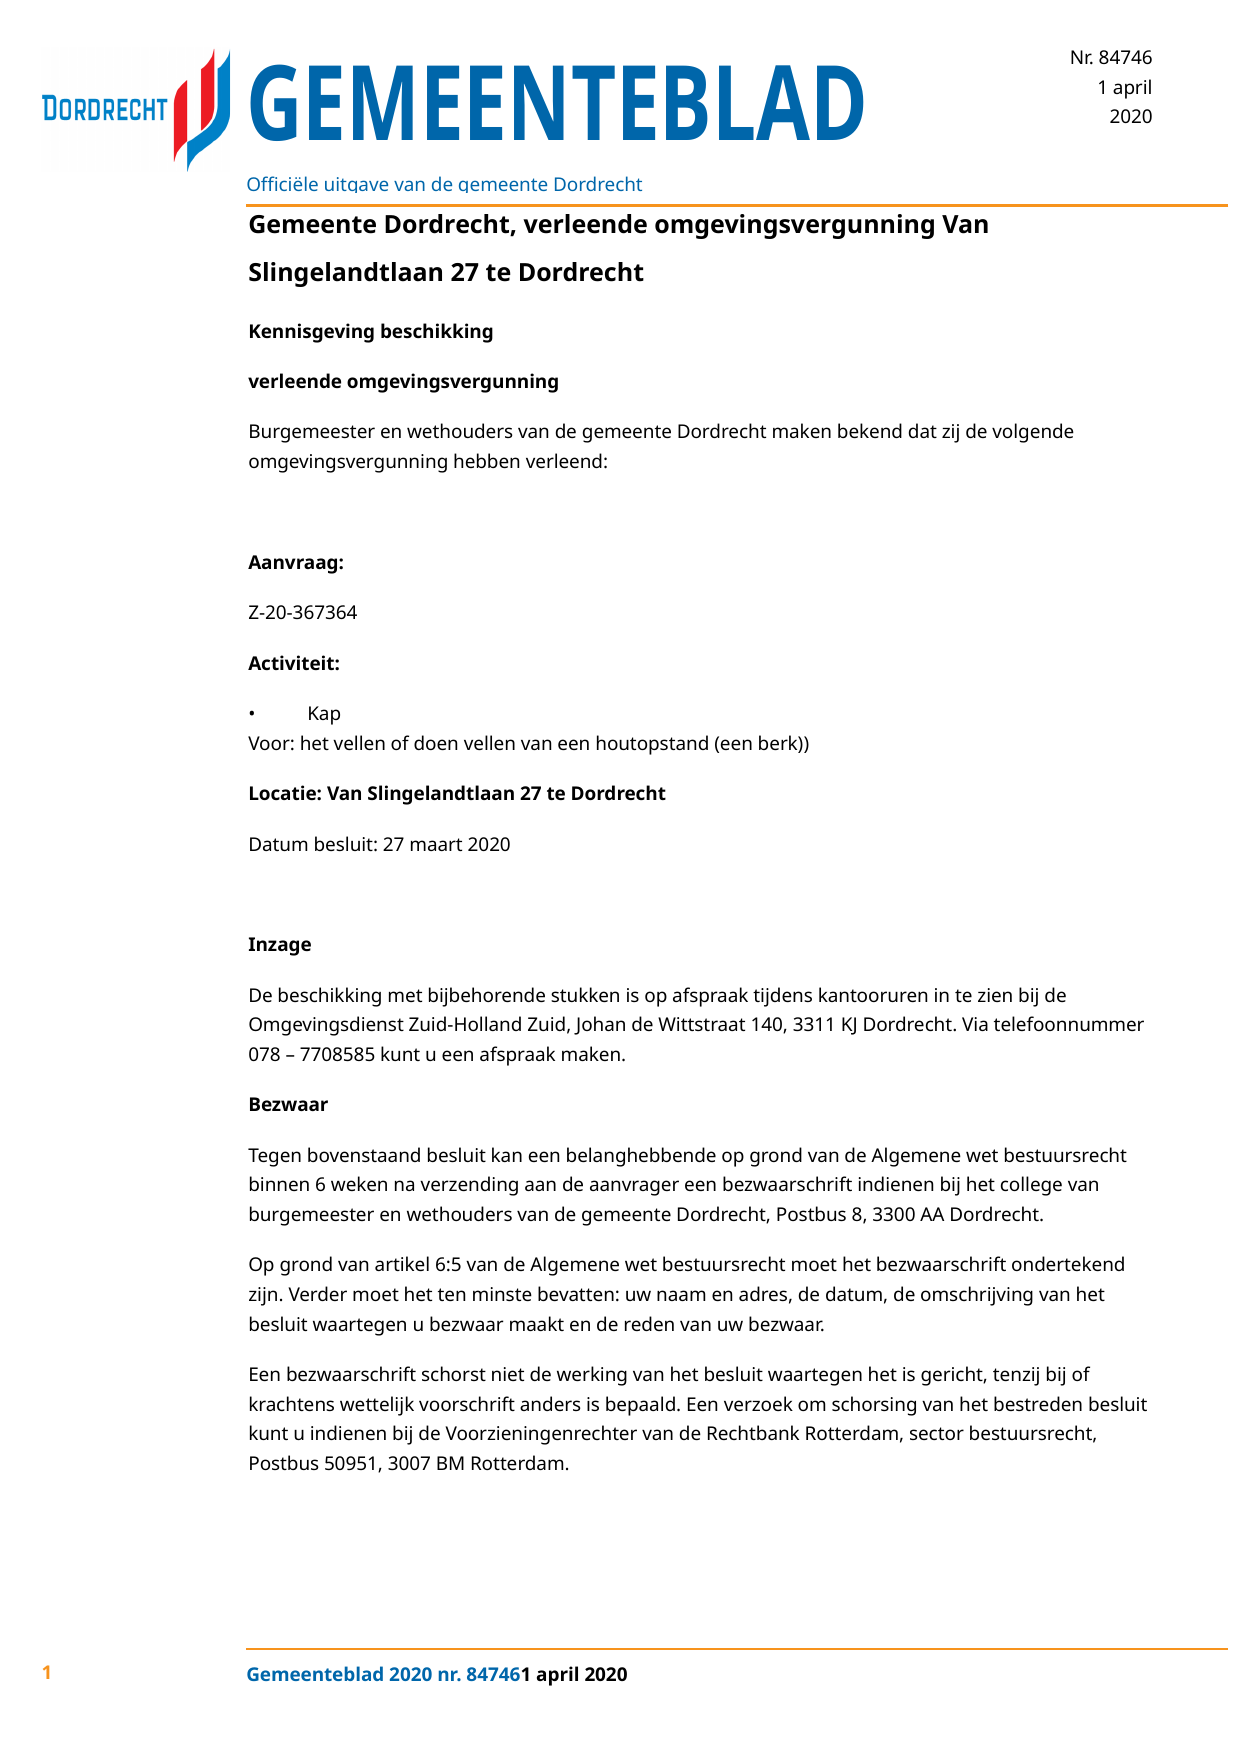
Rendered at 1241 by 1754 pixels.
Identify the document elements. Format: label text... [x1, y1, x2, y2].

text Z-20-367364 [248, 599, 1152, 625]
text Locatie: Van Slingelandtlaan 27 te Dordrecht [248, 780, 1152, 806]
text Aanvraag: [248, 549, 1152, 575]
text Activiteit: [248, 650, 1152, 676]
text Bezwaar [248, 1092, 1152, 1117]
text Gemeente Dordrecht, verleende omgevingsvergunning Van Slingelandtlaan 27 te Dordrecht [248, 207, 1152, 288]
text Inzage [248, 932, 1152, 957]
text Burgemeester en wethouders van de gemeente Dordrecht maken bekend dat zij de volgende omgevingsvergunning hebben verleend: [248, 419, 1152, 474]
text De beschikking met bijbehorende stukken is op afspraak tijdens kantooruren in te zien bij de Omgevingsdienst Zuid-Holland Zuid, Johan de Wittstraat 140, 3311 KJ Dordrecht. Via telefoonnummer 078 – 7708585 kunt u een afspraak maken. [248, 982, 1152, 1067]
text Datum besluit: 27 maart 2020 [248, 831, 1152, 857]
text Tegen bovenstaand besluit kan een belanghebbende op grond van de Algemene wet bestuursrecht binnen 6 weken na verzending aan de aanvrager een bezwaarschrift indienen bij het college van burgemeester en wethouders van de gemeente Dordrecht, Postbus 8, 3300 AA Dordrecht. [248, 1142, 1152, 1227]
text Kennisgeving beschikking [248, 318, 1152, 344]
text verleende omgevingsvergunning [248, 368, 1152, 394]
text Een bezwaarschrift schorst niet de werking van het besluit waartegen het is gericht, tenzij bij of krachtens wettelijk voorschrift anders is bepaald. Een verzoek om schorsing van het bestreden besluit kunt u indienen bij de Voorzieningenrechter van de Rechtbank Rotterdam, sector bestuursrecht, Postbus 50951, 3007 BM Rotterdam. [248, 1361, 1152, 1476]
list Kap [248, 700, 1152, 726]
text Voor: het vellen of doen vellen van een houtopstand (een berk)) [248, 730, 1152, 756]
text Op grond van artikel 6:5 van de Algemene wet bestuursrecht moet het bezwaarschrift ondertekend zijn. Verder moet het ten minste bevatten: uw naam en adres, de datum, de omschrijving van het besluit waartegen u bezwaar maakt en de reden van uw bezwaar. [248, 1252, 1152, 1337]
picture [41, 47, 231, 172]
